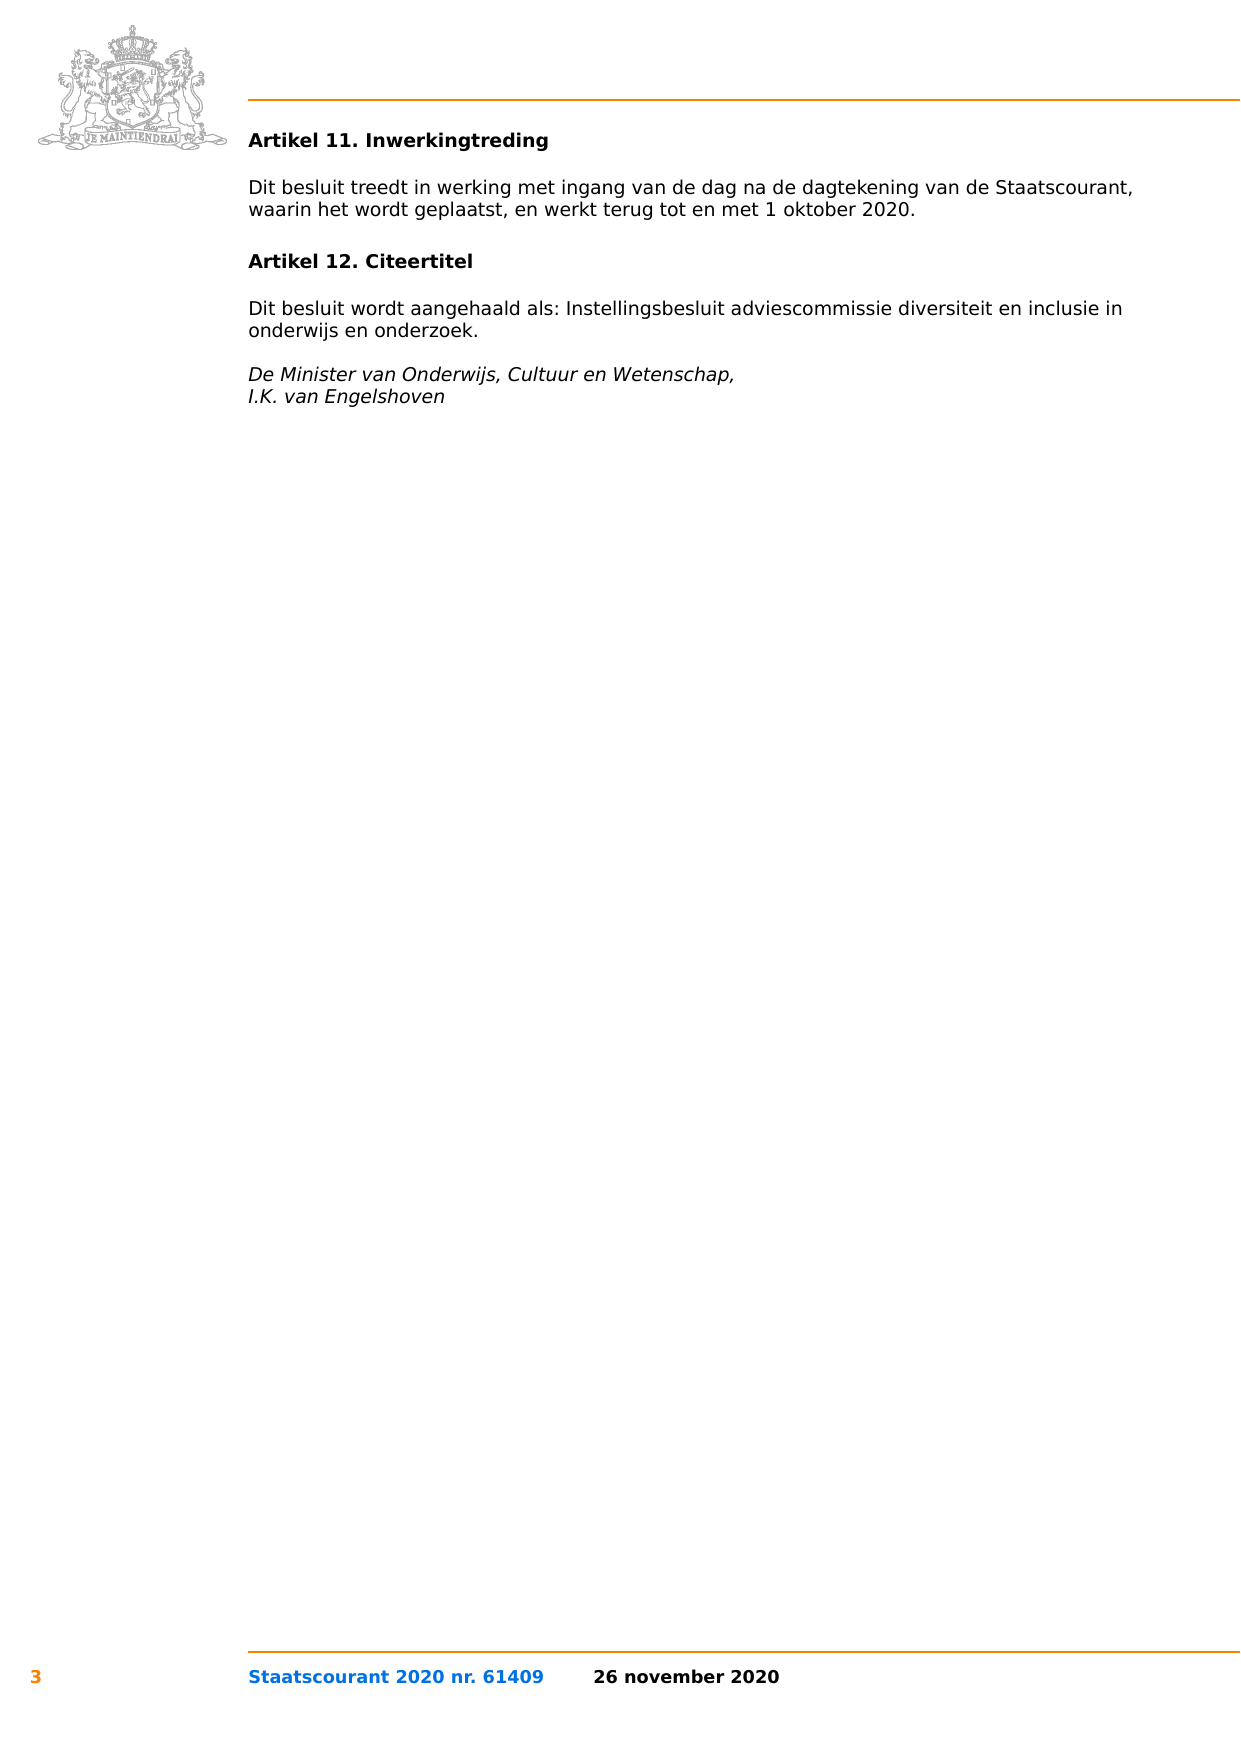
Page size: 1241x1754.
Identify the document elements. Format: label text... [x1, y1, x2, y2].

text Dit besluit wordt aangehaald als: Instellingsbesluit adviescommissie diversiteit en inclusie in onderwijs en onderzoek. [248, 298, 1163, 342]
text Dit besluit treedt in werking met ingang van de dag na de dagtekening van de Staatscourant, waarin het wordt geplaatst, en werkt terug tot en met 1 oktober 2020. [248, 177, 1163, 221]
subtitle Artikel 11. Inwerkingtreding [248, 130, 1163, 152]
subtitle Artikel 12. Citeertitel [248, 251, 1163, 273]
picture [38, 25, 227, 150]
text De Minister van Onderwijs, Cultuur en Wetenschap, I.K. van Engelshoven [248, 364, 1163, 408]
